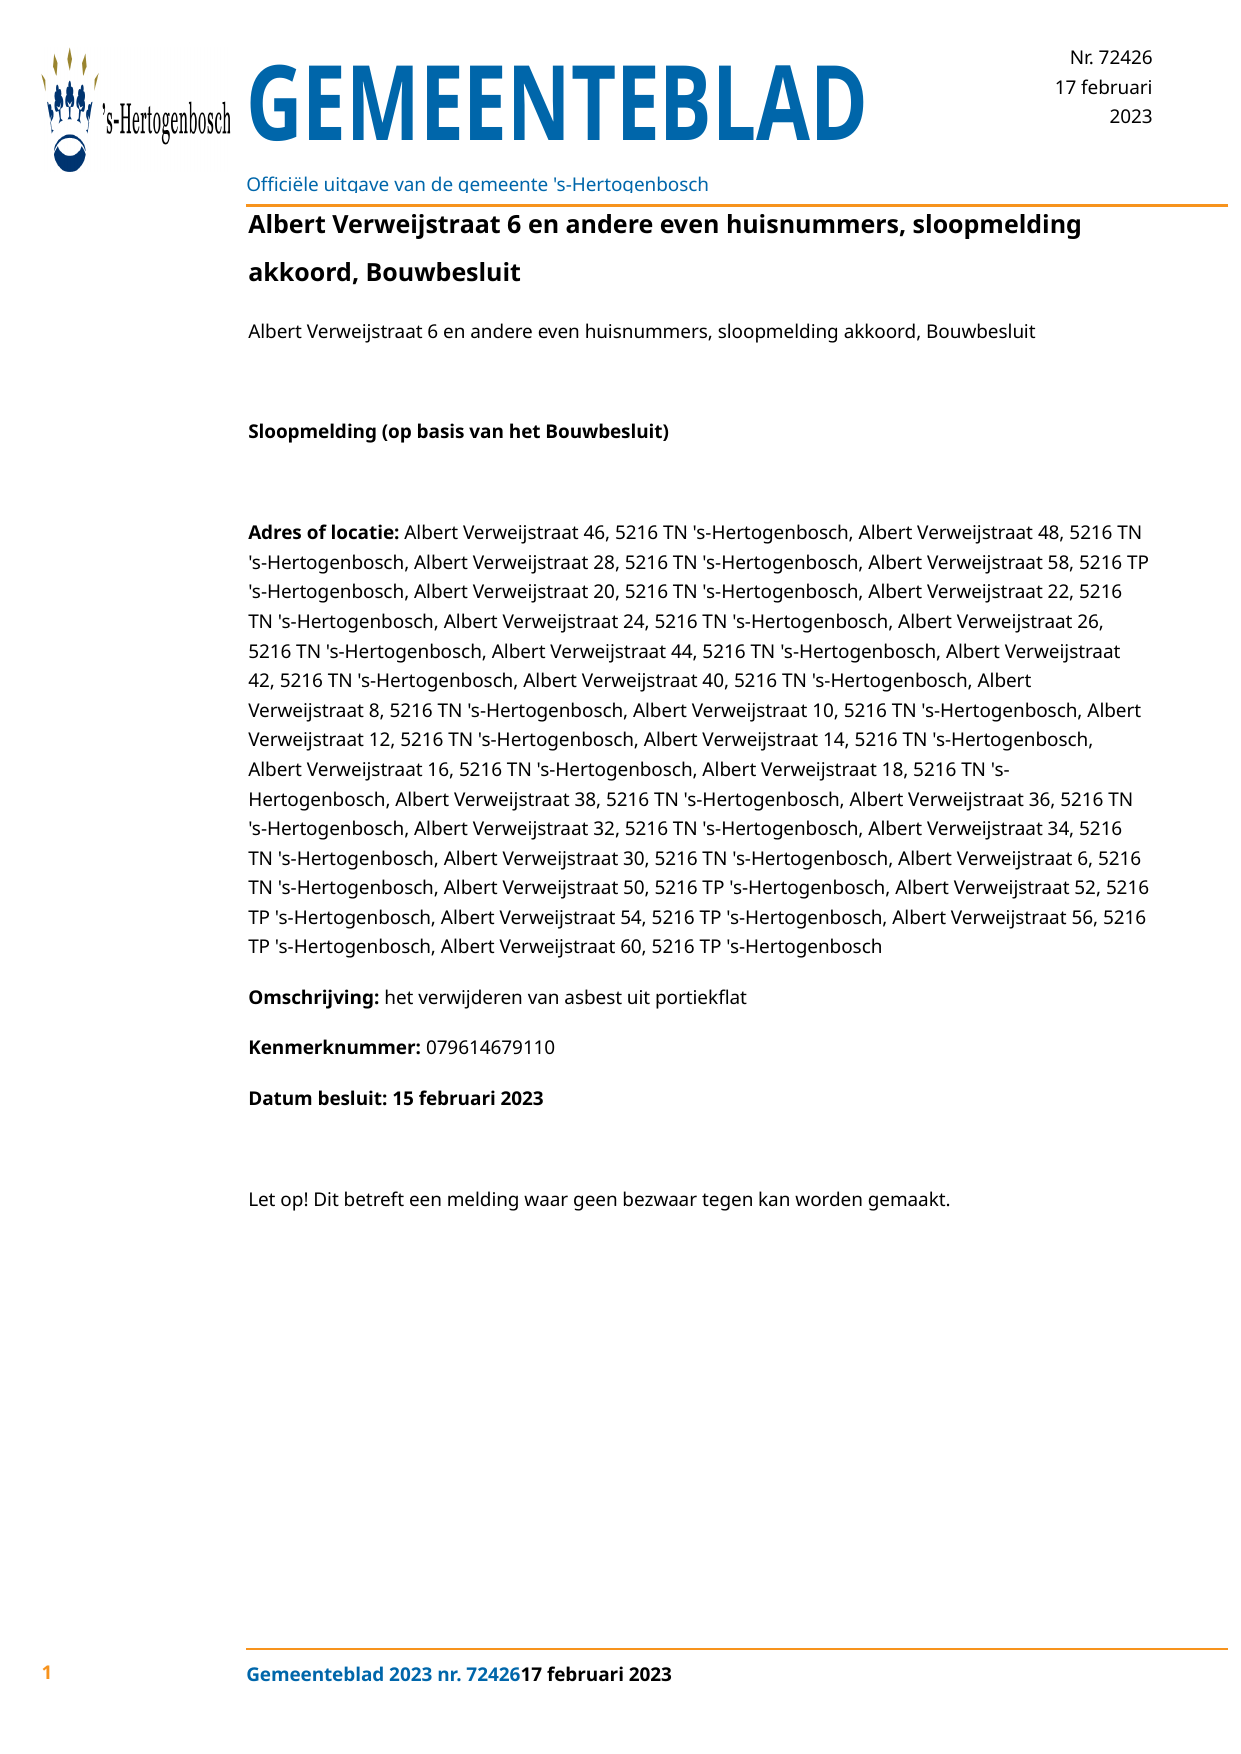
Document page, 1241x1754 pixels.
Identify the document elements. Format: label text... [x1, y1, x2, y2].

picture [41, 47, 231, 172]
text Omschrijving: het verwijderen van asbest uit portiekflat [248, 984, 1152, 1010]
text Adres of locatie: Albert Verweijstraat 46, 5216 TN 's-Hertogenbosch, Albert Verweijstraat 48, 5216 TN 's-Hertogenbosch, Albert Verweijstraat 28, 5216 TN 's-Hertogenbosch, Albert Verweijstraat 58, 5216 TP 's-Hertogenbosch, Albert Verweijstraat 20, 5216 TN 's-Hertogenbosch, Albert Verweijstraat 22, 5216 TN 's-Hertogenbosch, Albert Verweijstraat 24, 5216 TN 's-Hertogenbosch, Albert Verweijstraat 26, 5216 TN 's-Hertogenbosch, Albert Verweijstraat 44, 5216 TN 's-Hertogenbosch, Albert Verweijstraat 42, 5216 TN 's-Hertogenbosch, Albert Verweijstraat 40, 5216 TN 's-Hertogenbosch, Albert Verweijstraat 8, 5216 TN 's-Hertogenbosch, Albert Verweijstraat 10, 5216 TN 's-Hertogenbosch, Albert Verweijstraat 12, 5216 TN 's-Hertogenbosch, Albert Verweijstraat 14, 5216 TN 's-Hertogenbosch, Albert Verweijstraat 16, 5216 TN 's-Hertogenbosch, Albert Verweijstraat 18, 5216 TN 's-Hertogenbosch, Albert Verweijstraat 38, 5216 TN 's-Hertogenbosch, Albert Verweijstraat 36, 5216 TN 's-Hertogenbosch, Albert Verweijstraat 32, 5216 TN 's-Hertogenbosch, Albert Verweijstraat 34, 5216 TN 's-Hertogenbosch, Albert Verweijstraat 30, 5216 TN 's-Hertogenbosch, Albert Verweijstraat 6, 5216 TN 's-Hertogenbosch, Albert Verweijstraat 50, 5216 TP 's-Hertogenbosch, Albert Verweijstraat 52, 5216 TP 's-Hertogenbosch, Albert Verweijstraat 54, 5216 TP 's-Hertogenbosch, Albert Verweijstraat 56, 5216 TP 's-Hertogenbosch, Albert Verweijstraat 60, 5216 TP 's-Hertogenbosch [248, 519, 1152, 959]
text Albert Verweijstraat 6 en andere even huisnummers, sloopmelding akkoord, Bouwbesluit [248, 318, 1152, 344]
text Sloopmelding (op basis van het Bouwbesluit) [248, 419, 1152, 444]
text Let op! Dit betreft een melding waar geen bezwaar tegen kan worden gemaakt. [248, 1186, 1152, 1212]
text Datum besluit: 15 februari 2023 [248, 1085, 1152, 1111]
text Albert Verweijstraat 6 en andere even huisnummers, sloopmelding akkoord, Bouwbesluit [248, 207, 1152, 288]
text Kenmerknummer: 079614679110 [248, 1034, 1152, 1060]
